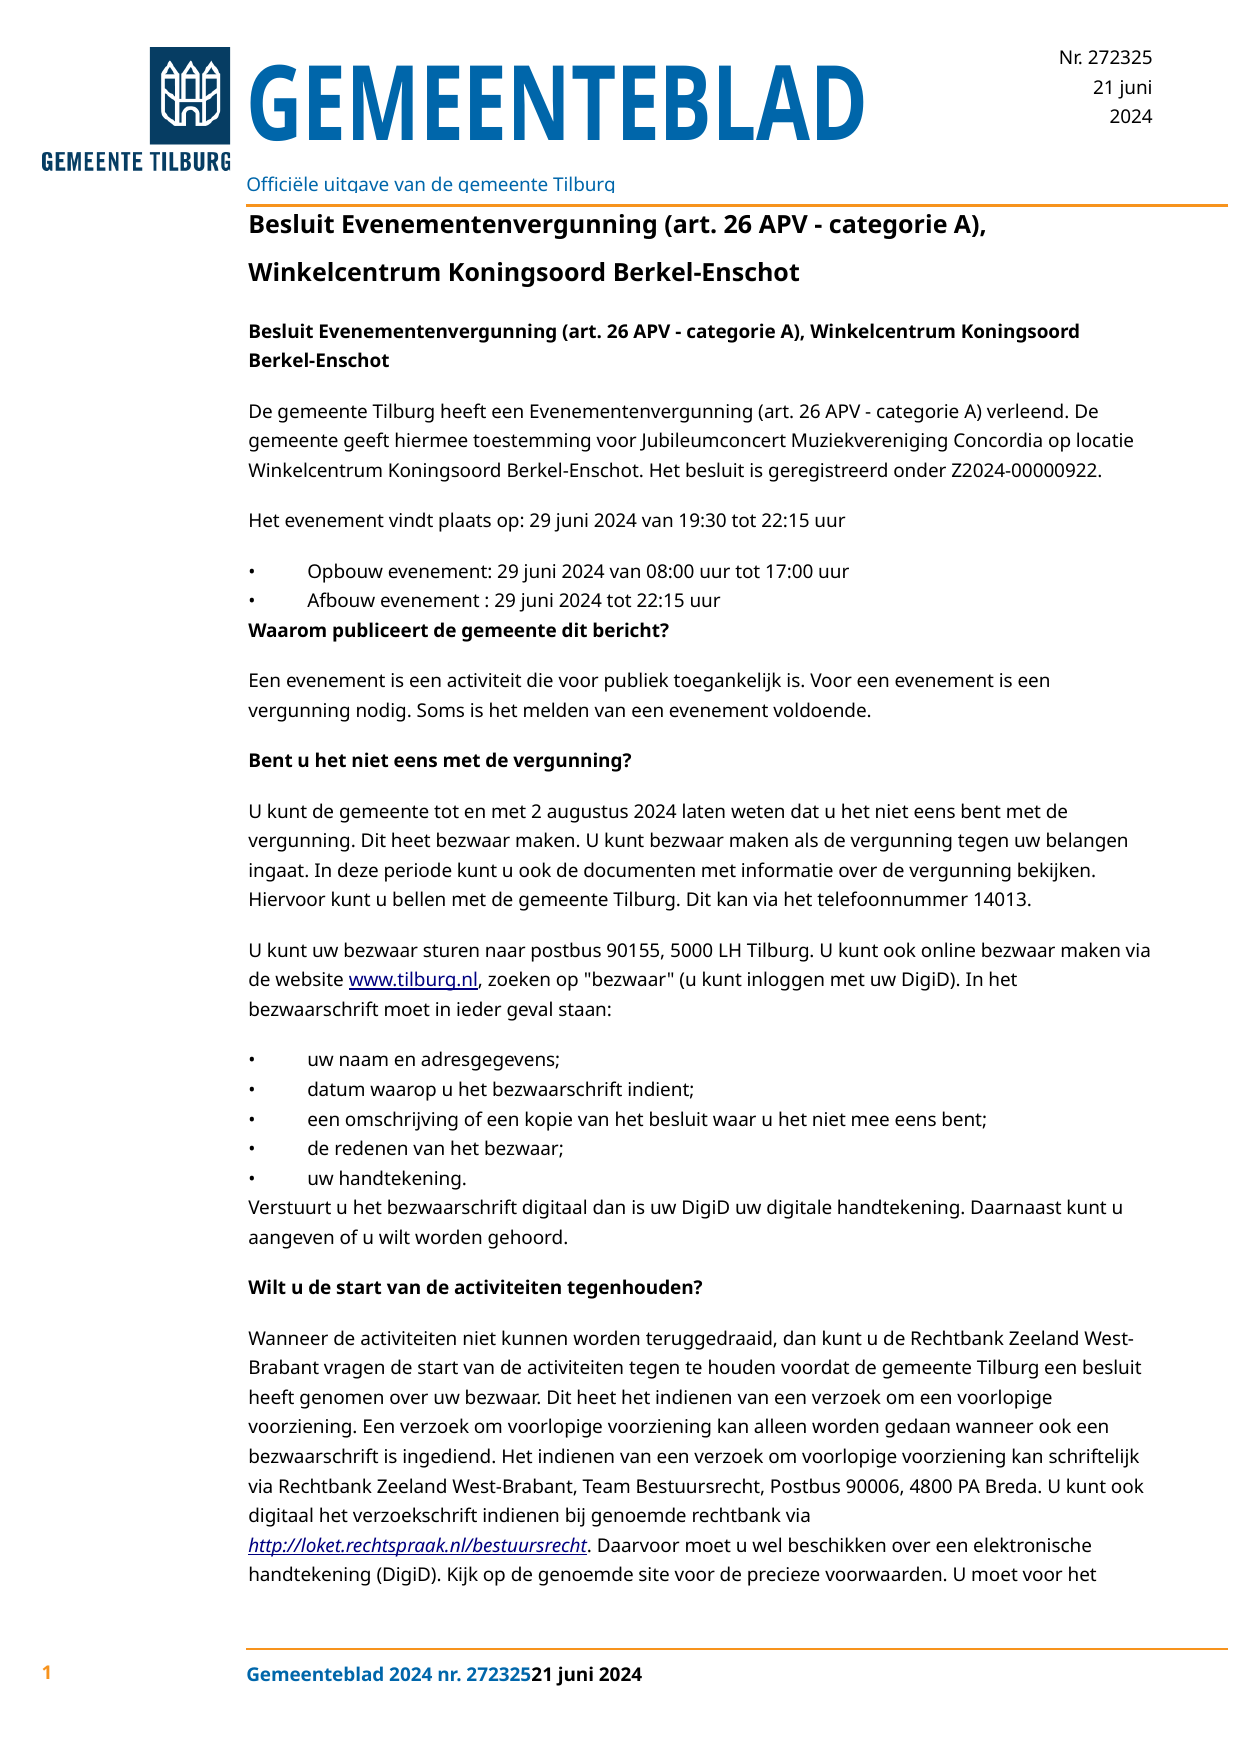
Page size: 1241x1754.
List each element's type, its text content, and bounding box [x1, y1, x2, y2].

text U kunt de gemeente tot en met 2 augustus 2024 laten weten dat u het niet eens bent met de vergunning. Dit heet bezwaar maken. U kunt bezwaar maken als de vergunning tegen uw belangen ingaat. In deze periode kunt u ook de documenten met informatie over de vergunning bekijken. Hiervoor kunt u bellen met de gemeente Tilburg. Dit kan via het telefoonnummer 14013. [248, 798, 1152, 912]
list Afbouw evenement : 29 juni 2024 tot 22:15 uur [248, 587, 1152, 613]
text Wanneer de activiteiten niet kunnen worden teruggedraaid, dan kunt u de Rechtbank Zeeland West-Brabant vragen de start van de activiteiten tegen te houden voordat de gemeente Tilburg een besluit heeft genomen over uw bezwaar. Dit heet het indienen van een verzoek om een voorlopige voorziening. Een verzoek om voorlopige voorziening kan alleen worden gedaan wanneer ook een bezwaarschrift is ingediend. Het indienen van een verzoek om voorlopige voorziening kan schriftelijk via Rechtbank Zeeland West-Brabant, Team Bestuursrecht, Postbus 90006, 4800 PA Breda. U kunt ook digitaal het verzoekschrift indienen bij genoemde rechtbank via http://loket.rechtspraak.nl/bestuursrecht. Daarvoor moet u wel beschikken over een elektronische handtekening (DigiD). Kijk op de genoemde site voor de precieze voorwaarden. U moet voor het [248, 1325, 1152, 1587]
picture [41, 47, 231, 172]
list uw handtekening. [248, 1165, 1152, 1191]
list een omschrijving of een kopie van het besluit waar u het niet mee eens bent; [248, 1106, 1152, 1132]
text Het evenement vindt plaats op: 29 juni 2024 van 19:30 tot 22:15 uur [248, 507, 1152, 533]
text U kunt uw bezwaar sturen naar postbus 90155, 5000 LH Tilburg. U kunt ook online bezwaar maken via de website www.tilburg.nl, zoeken op "bezwaar" (u kunt inloggen met uw DigiD). In het bezwaarschrift moet in ieder geval staan: [248, 937, 1152, 1022]
text De gemeente Tilburg heeft een Evenementenvergunning (art. 26 APV - categorie A) verleend. De gemeente geeft hiermee toestemming voor Jubileumconcert Muziekvereniging Concordia op locatie Winkelcentrum Koningsoord Berkel-Enschot. Het besluit is geregistreerd onder Z2024-00000922. [248, 398, 1152, 483]
text Wilt u de start van de activiteiten tegenhouden? [248, 1274, 1152, 1300]
text Een evenement is een activiteit die voor publiek toegankelijk is. Voor een evenement is een vergunning nodig. Soms is het melden van een evenement voldoende. [248, 667, 1152, 723]
list Opbouw evenement: 29 juni 2024 van 08:00 uur tot 17:00 uur [248, 558, 1152, 584]
text Verstuurt u het bezwaarschrift digitaal dan is uw DigiD uw digitale handtekening. Daarnaast kunt u aangeven of u wilt worden gehoord. [248, 1194, 1152, 1250]
list uw naam en adresgegevens; [248, 1047, 1152, 1072]
text Waarom publiceert de gemeente dit bericht? [248, 617, 1152, 643]
text Besluit Evenementenvergunning (art. 26 APV - categorie A), Winkelcentrum Koningsoord Berkel-Enschot [248, 318, 1152, 373]
list datum waarop u het bezwaarschrift indient; [248, 1076, 1152, 1102]
text Bent u het niet eens met de vergunning? [248, 747, 1152, 773]
text Besluit Evenementenvergunning (art. 26 APV - categorie A), Winkelcentrum Koningsoord Berkel-Enschot [248, 207, 1152, 288]
list de redenen van het bezwaar; [248, 1135, 1152, 1161]
